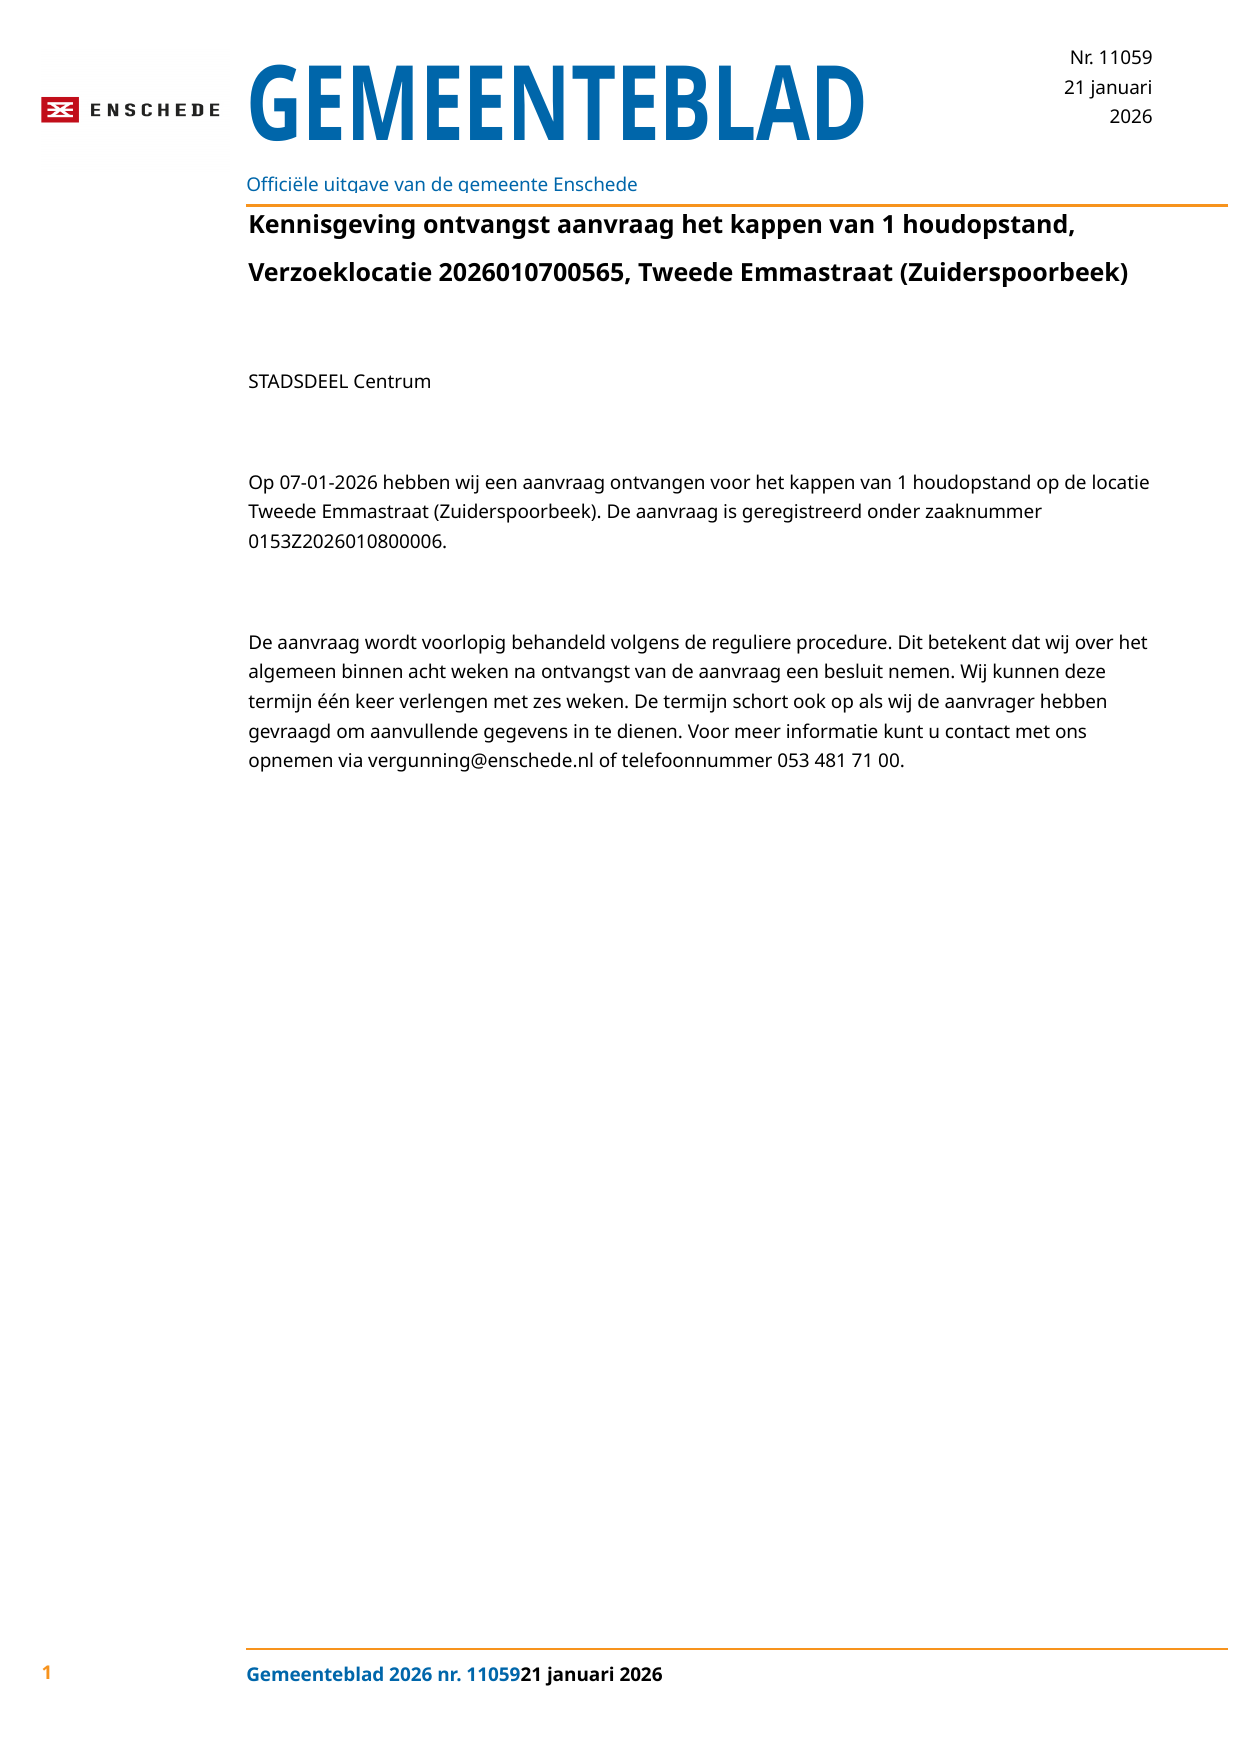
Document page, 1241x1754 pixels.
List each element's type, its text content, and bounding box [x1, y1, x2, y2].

text Op 07-01-2026 hebben wij een aanvraag ontvangen voor het kappen van 1 houdopstand op de locatie Tweede Emmastraat (Zuiderspoorbeek). De aanvraag is geregistreerd onder zaaknummer 0153Z2026010800006. [248, 469, 1152, 554]
text STADSDEEL Centrum [248, 368, 1152, 394]
text Kennisgeving ontvangst aanvraag het kappen van 1 houdopstand, Verzoeklocatie 2026010700565, Tweede Emmastraat (Zuiderspoorbeek) [248, 207, 1152, 288]
picture [41, 47, 231, 172]
text De aanvraag wordt voorlopig behandeld volgens de reguliere procedure. Dit betekent dat wij over het algemeen binnen acht weken na ontvangst van de aanvraag een besluit nemen. Wij kunnen deze termijn één keer verlengen met zes weken. De termijn schort ook op als wij de aanvrager hebben gevraagd om aanvullende gegevens in te dienen. Voor meer informatie kunt u contact met ons opnemen via vergunning@enschede.nl of telefoonnummer 053 481 71 00. [248, 629, 1152, 773]
